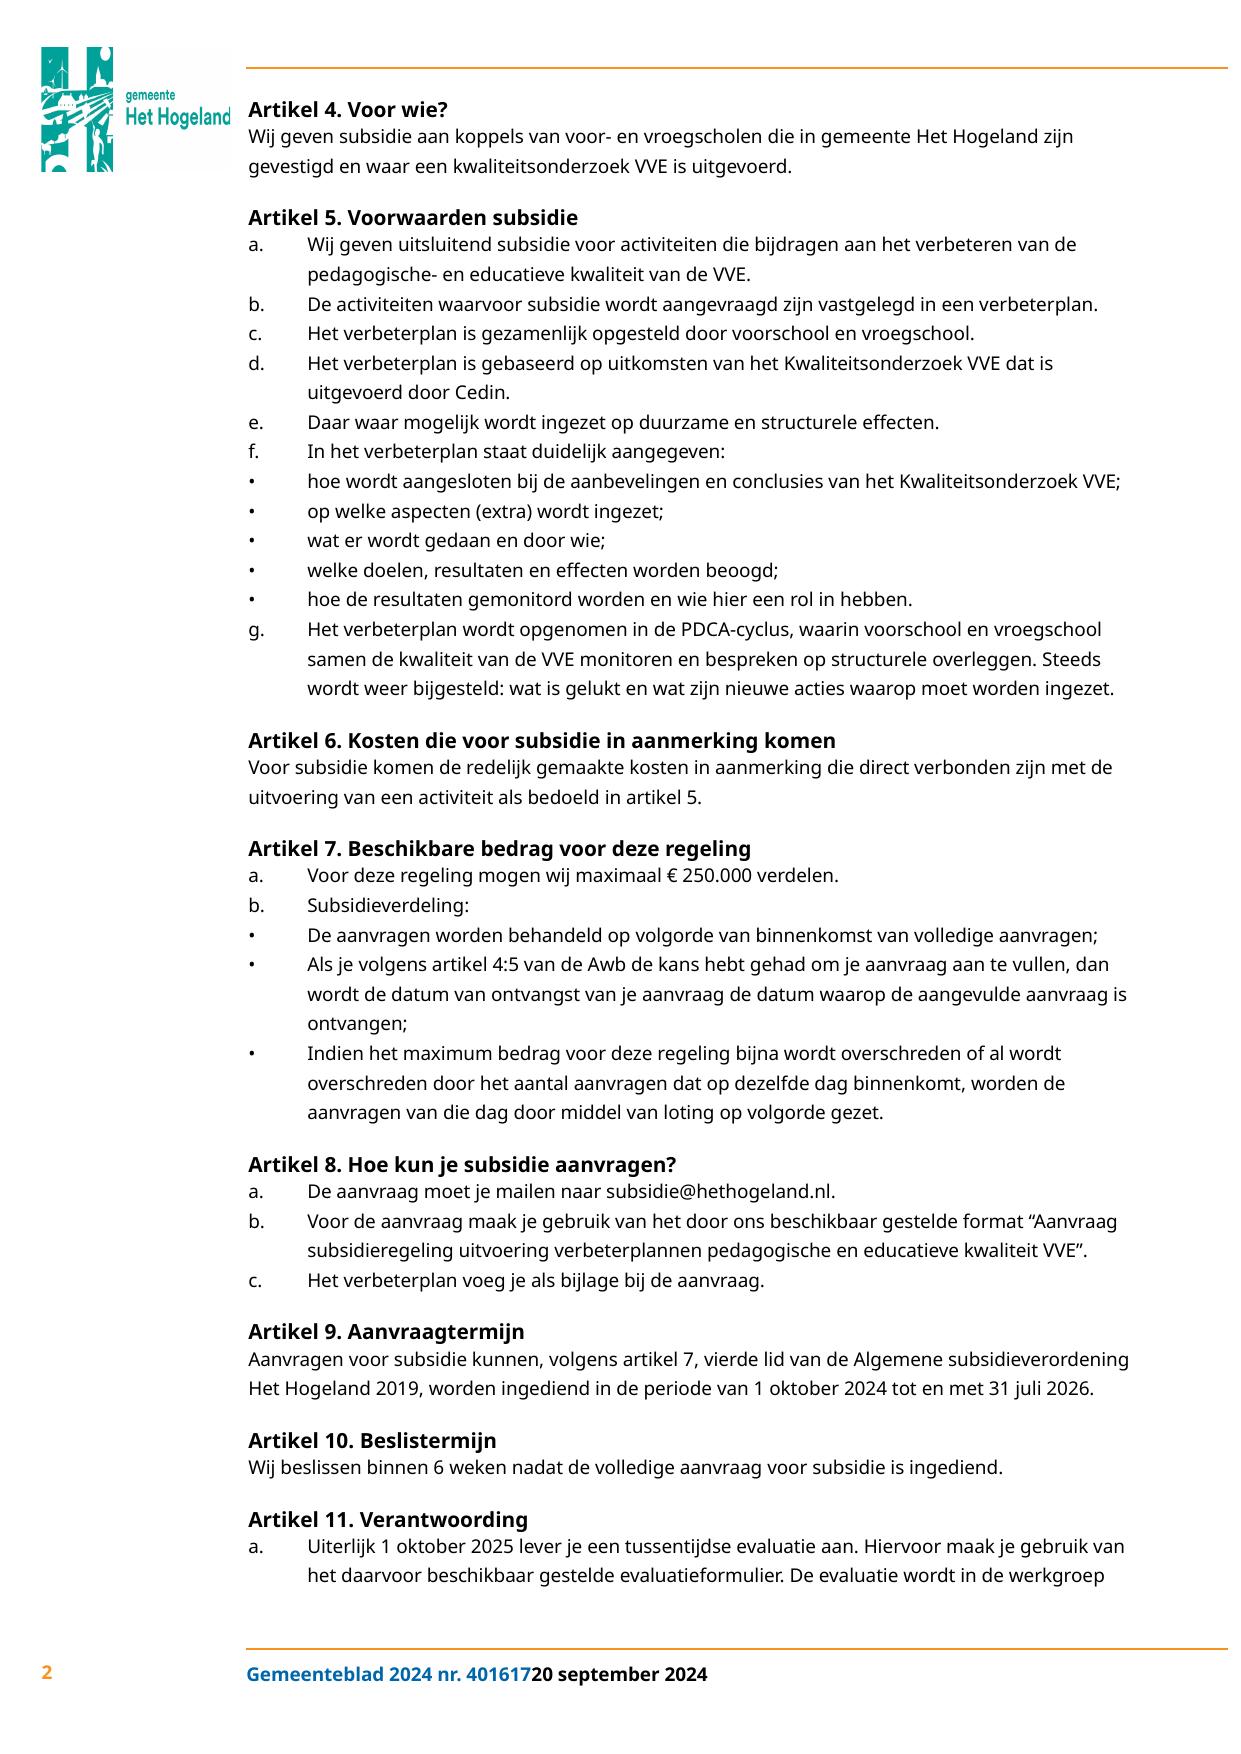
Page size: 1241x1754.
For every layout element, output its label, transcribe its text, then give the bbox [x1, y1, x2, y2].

text Wij beslissen binnen 6 weken nadat de volledige aanvraag voor subsidie is ingediend. [248, 1454, 1152, 1480]
list De aanvragen worden behandeld op volgorde van binnenkomst van volledige aanvragen; [248, 922, 1152, 948]
list Wij geven uitsluitend subsidie voor activiteiten die bijdragen aan het verbeteren van de pedagogische- en educatieve kwaliteit van de VVE. [248, 232, 1152, 287]
list Daar waar mogelijk wordt ingezet op duurzame en structurele effecten. [248, 409, 1152, 435]
list hoe de resultaten gemonitord worden en wie hier een rol in hebben. [248, 587, 1152, 612]
list Voor deze regeling mogen wij maximaal € 250.000 verdelen. [248, 863, 1152, 888]
list Het verbeterplan is gebaseerd op uitkomsten van het Kwaliteitsonderzoek VVE dat is uitgevoerd door Cedin. [248, 350, 1152, 405]
text Wij geven subsidie aan koppels van voor- en vroegscholen die in gemeente Het Hogeland zijn gevestigd en waar een kwaliteitsonderzoek VVE is uitgevoerd. [248, 123, 1152, 178]
list Als je volgens artikel 4:5 van de Awb de kans hebt gehad om je aanvraag aan te vullen, dan wordt de datum van ontvangst van je aanvraag de datum waarop de aangevulde aanvraag is ontvangen; [248, 951, 1152, 1036]
text Artikel 8. Hoe kun je subsidie aanvragen? [248, 1150, 1152, 1178]
list welke doelen, resultaten en effecten worden beoogd; [248, 557, 1152, 583]
list De aanvraag moet je mailen naar subsidie@hethogeland.nl. [248, 1178, 1152, 1204]
text Artikel 6. Kosten die voor subsidie in aanmerking komen [248, 726, 1152, 754]
list Het verbeterplan is gezamenlijk opgesteld door voorschool en vroegschool. [248, 320, 1152, 346]
text Artikel 10. Beslistermijn [248, 1426, 1152, 1454]
list Voor de aanvraag maak je gebruik van het door ons beschikbaar gestelde format “Aanvraag subsidieregeling uitvoering verbeterplannen pedagogische en educatieve kwaliteit VVE”. [248, 1208, 1152, 1263]
list wat er wordt gedaan en door wie; [248, 527, 1152, 553]
text Artikel 11. Verantwoording [248, 1505, 1152, 1533]
picture [41, 47, 231, 172]
list Het verbeterplan voeg je als bijlage bij de aanvraag. [248, 1267, 1152, 1293]
list In het verbeterplan staat duidelijk aangegeven: [248, 439, 1152, 464]
text Artikel 5. Voorwaarden subsidie [248, 203, 1152, 232]
list op welke aspecten (extra) wordt ingezet; [248, 498, 1152, 524]
text Artikel 9. Aanvraagtermijn [248, 1317, 1152, 1346]
list Uiterlijk 1 oktober 2025 lever je een tussentijdse evaluatie aan. Hiervoor maak je gebruik van het daarvoor beschikbaar gestelde evaluatieformulier. De evaluatie wordt in de werkgroep [248, 1533, 1152, 1588]
text Artikel 7. Beschikbare bedrag voor deze regeling [248, 834, 1152, 863]
text Artikel 4. Voor wie? [248, 95, 1152, 123]
list Indien het maximum bedrag voor deze regeling bijna wordt overschreden of al wordt overschreden door het aantal aanvragen dat op dezelfde dag binnenkomt, worden de aanvragen van die dag door middel van loting op volgorde gezet. [248, 1040, 1152, 1125]
list hoe wordt aangesloten bij de aanbevelingen en conclusies van het Kwaliteitsonderzoek VVE; [248, 468, 1152, 494]
list Subsidieverdeling: [248, 892, 1152, 918]
text Aanvragen voor subsidie kunnen, volgens artikel 7, vierde lid van de Algemene subsidieverordening Het Hogeland 2019, worden ingediend in de periode van 1 oktober 2024 tot en met 31 juli 2026. [248, 1346, 1152, 1401]
text Voor subsidie komen de redelijk gemaakte kosten in aanmerking die direct verbonden zijn met de uitvoering van een activiteit als bedoeld in artikel 5. [248, 754, 1152, 809]
list Het verbeterplan wordt opgenomen in de PDCA-cyclus, waarin voorschool en vroegschool samen de kwaliteit van de VVE monitoren en bespreken op structurele overleggen. Steeds wordt weer bijgesteld: wat is gelukt en wat zijn nieuwe acties waarop moet worden ingezet. [248, 616, 1152, 701]
list De activiteiten waarvoor subsidie wordt aangevraagd zijn vastgelegd in een verbeterplan. [248, 291, 1152, 317]
